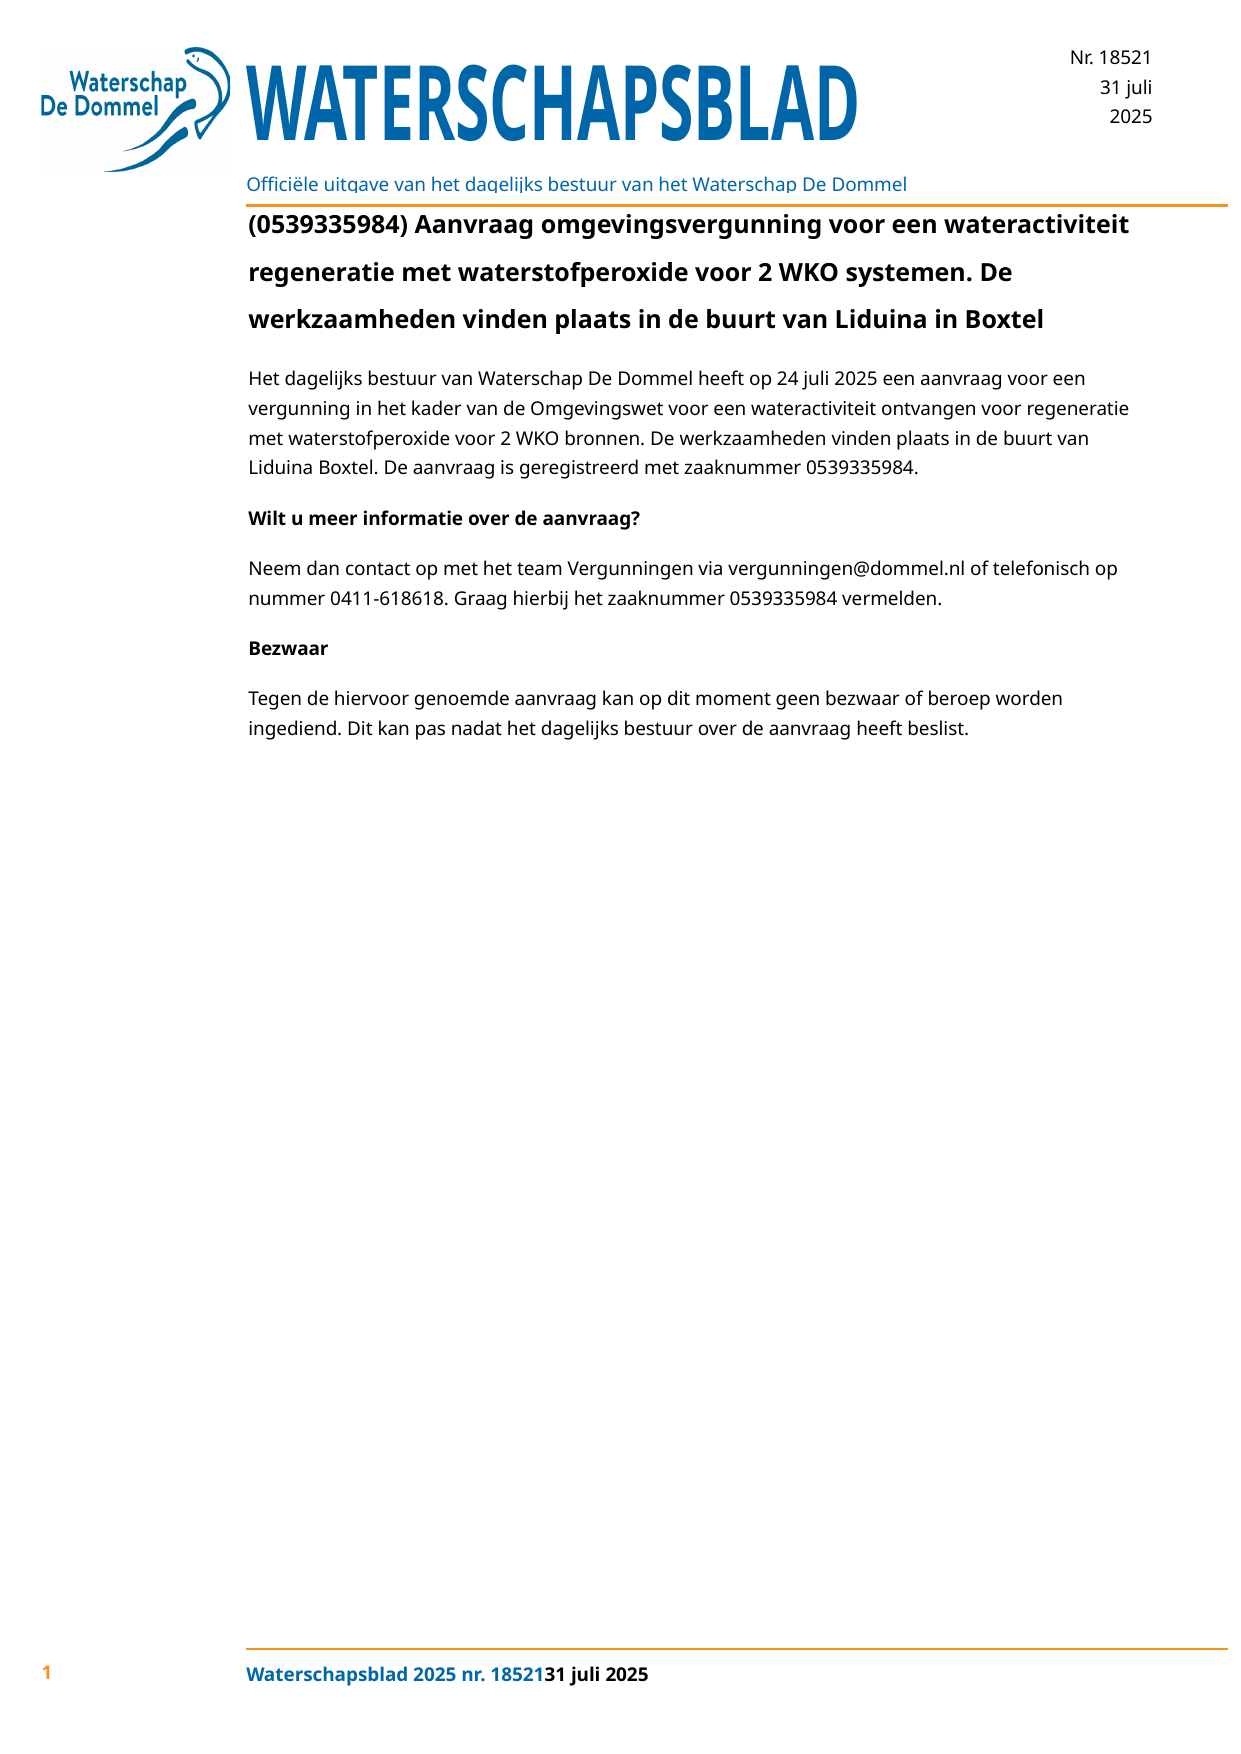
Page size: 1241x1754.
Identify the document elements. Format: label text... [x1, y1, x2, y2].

picture [198, 118, 210, 131]
text (0539335984) Aanvraag omgevingsvergunning voor een wateractiviteit regeneratie met waterstofperoxide voor 2 WKO systemen. De werkzaamheden vinden plaats in de buurt van Liduina in Boxtel [248, 207, 1152, 336]
text Wilt u meer informatie over de aanvraag? [248, 505, 1152, 530]
text Neem dan contact op met het team Vergunningen via vergunningen@dommel.nl of telefonisch op nummer 0411-618618. Graag hierbij het zaaknummer 0539335984 vermelden. [248, 555, 1152, 610]
picture [41, 47, 231, 172]
picture [204, 47, 231, 76]
text Tegen de hiervoor genoemde aanvraag kan op dit moment geen bezwaar of beroep worden ingediend. Dit kan pas nadat het dagelijks bestuur over de aanvraag heeft beslist. [248, 686, 1152, 741]
text Het dagelijks bestuur van Waterschap De Dommel heeft op 24 juli 2025 een aanvraag voor een vergunning in het kader van de Omgevingswet voor een wateractiviteit ontvangen voor regeneratie met waterstofperoxide voor 2 WKO bronnen. De werkzaamheden vinden plaats in de buurt van Liduina Boxtel. De aanvraag is geregistreerd met zaaknummer 0539335984. [248, 366, 1152, 480]
picture [45, 99, 51, 111]
text Bezwaar [248, 635, 1152, 661]
